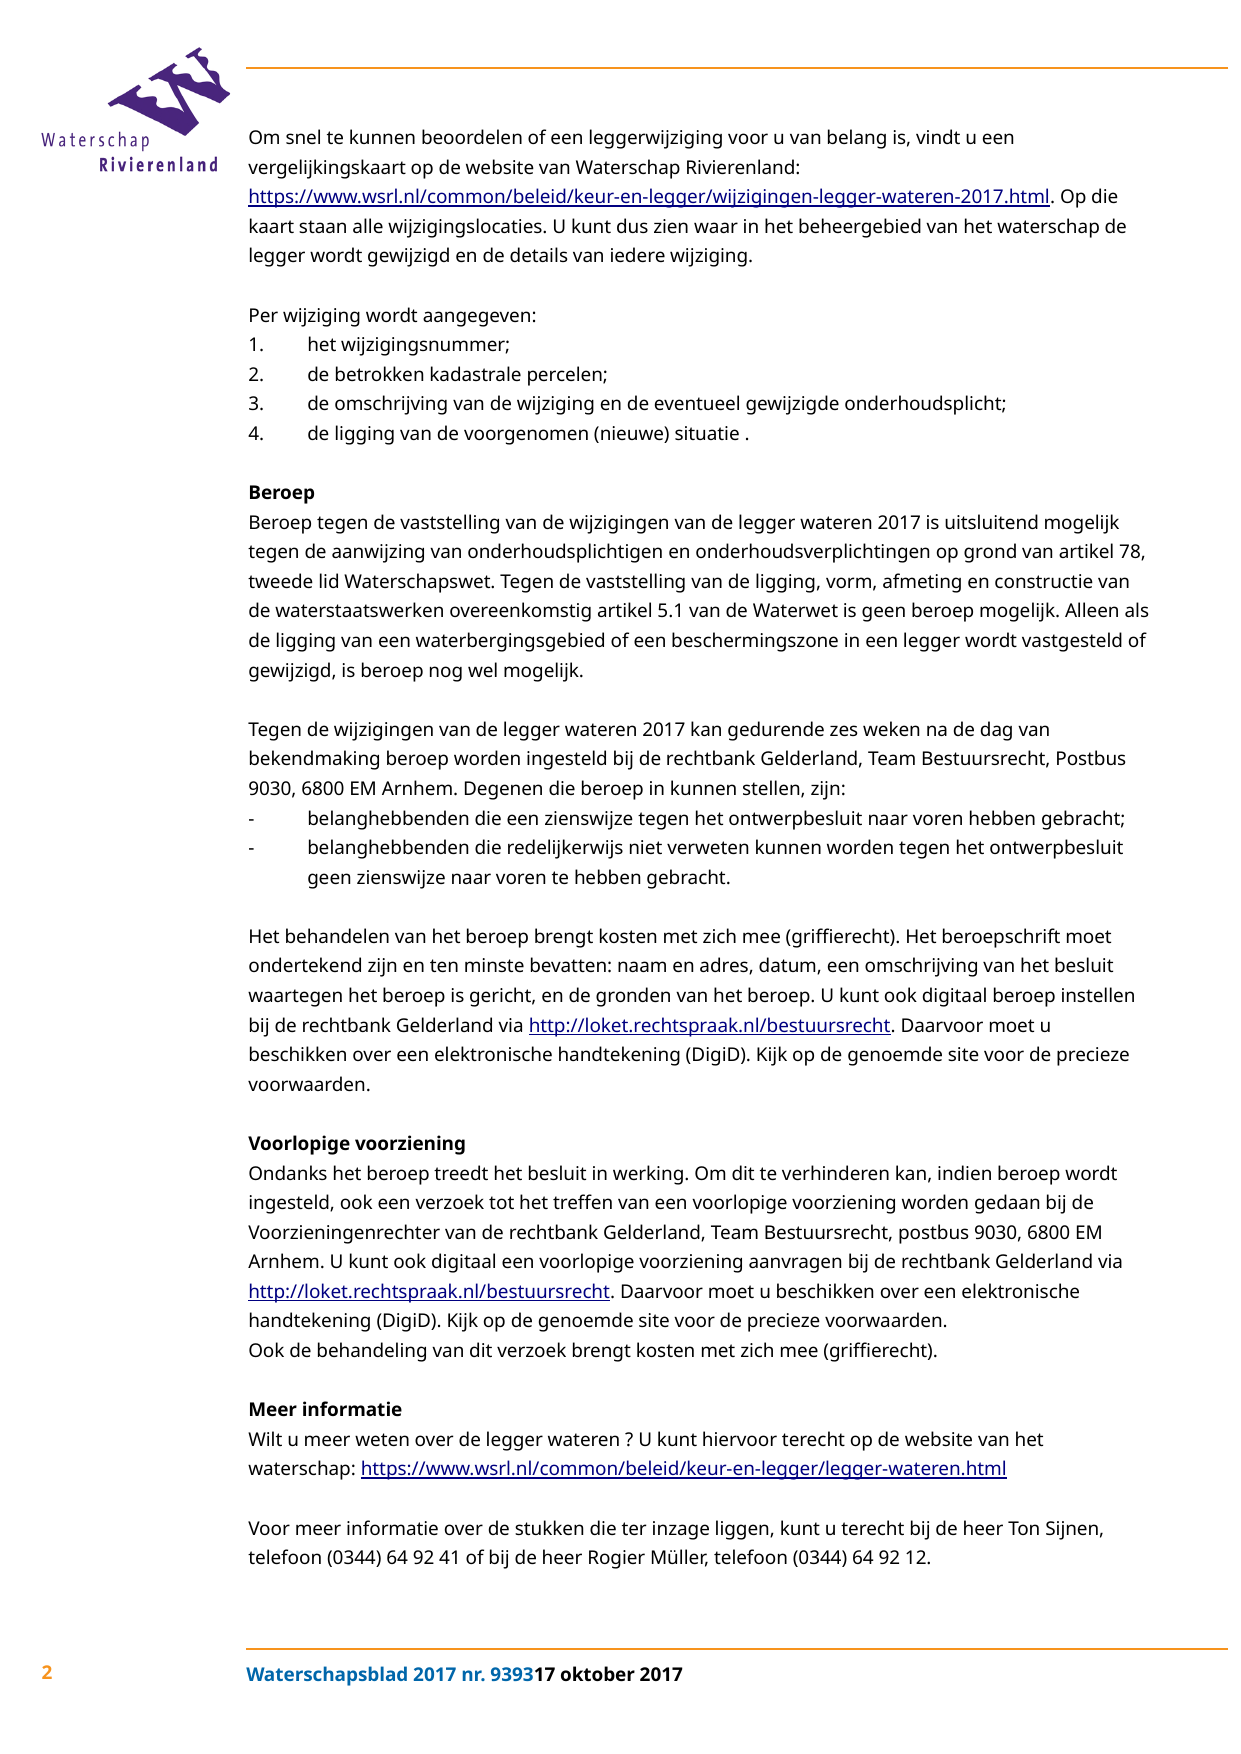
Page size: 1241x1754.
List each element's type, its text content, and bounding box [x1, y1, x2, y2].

text Meer informatie [248, 1396, 1152, 1422]
list de omschrijving van de wijziging en de eventueel gewijzigde onderhoudsplicht; [248, 391, 1152, 416]
text Voorlopige voorziening [248, 1130, 1152, 1156]
text Voor meer informatie over de stukken die ter inzage liggen, kunt u terecht bij de heer Ton Sijnen, telefoon (0344) 64 92 41 of bij de heer Rogier Müller, telefoon (0344) 64 92 12. [248, 1515, 1152, 1570]
text Tegen de wijzigingen van de legger wateren 2017 kan gedurende zes weken na de dag van bekendmaking beroep worden ingesteld bij de rechtbank Gelderland, Team Bestuursrecht, Postbus 9030, 6800 EM Arnhem. Degenen die beroep in kunnen stellen, zijn: [248, 716, 1152, 801]
text Beroep [248, 479, 1152, 505]
text Ondanks het beroep treedt het besluit in werking. Om dit te verhinderen kan, indien beroep wordt ingesteld, ook een verzoek tot het treffen van een voorlopige voorziening worden gedaan bij de Voorzieningenrechter van de rechtbank Gelderland, Team Bestuursrecht, postbus 9030, 6800 EM Arnhem. U kunt ook digitaal een voorlopige voorziening aanvragen bij de rechtbank Gelderland via http://loket.rechtspraak.nl/bestuursrecht. Daarvoor moet u beschikken over een elektronische handtekening (DigiD). Kijk op de genoemde site voor de precieze voorwaarden. [248, 1160, 1152, 1333]
text Het behandelen van het beroep brengt kosten met zich mee (griffierecht). Het beroepschrift moet ondertekend zijn en ten minste bevatten: naam en adres, datum, een omschrijving van het besluit waartegen het beroep is gericht, en de gronden van het beroep. U kunt ook digitaal beroep instellen bij de rechtbank Gelderland via http://loket.rechtspraak.nl/bestuursrecht. Daarvoor moet u beschikken over een elektronische handtekening (DigiD). Kijk op de genoemde site voor de precieze voorwaarden. [248, 923, 1152, 1097]
list belanghebbenden die redelijkerwijs niet verweten kunnen worden tegen het ontwerpbesluit geen zienswijze naar voren te hebben gebracht. [248, 834, 1152, 890]
list het wijzigingsnummer; [248, 331, 1152, 357]
text Per wijziging wordt aangegeven: [248, 302, 1152, 328]
picture [41, 47, 231, 172]
list de betrokken kadastrale percelen; [248, 361, 1152, 387]
text Ook de behandeling van dit verzoek brengt kosten met zich mee (griffierecht). [248, 1337, 1152, 1363]
list de ligging van de voorgenomen (nieuwe) situatie . [248, 420, 1152, 446]
text Om snel te kunnen beoordelen of een leggerwijziging voor u van belang is, vindt u een vergelijkingskaart op de website van Waterschap Rivierenland: https://www.wsrl.nl/common/beleid/keur-en-legger/wijzigingen-legger-wateren-2017.html. Op die kaart staan alle wijzigingslocaties. U kunt dus zien waar in het beheergebied van het waterschap de legger wordt gewijzigd en de details van iedere wijziging. [248, 124, 1152, 268]
list belanghebbenden die een zienswijze tegen het ontwerpbesluit naar voren hebben gebracht; [248, 805, 1152, 831]
text Beroep tegen de vaststelling van de wijzigingen van de legger wateren 2017 is uitsluitend mogelijk tegen de aanwijzing van onderhoudsplichtigen en onderhoudsverplichtingen op grond van artikel 78, tweede lid Waterschapswet. Tegen de vaststelling van de ligging, vorm, afmeting en constructie van de waterstaatswerken overeenkomstig artikel 5.1 van de Waterwet is geen beroep mogelijk. Alleen als de ligging van een waterbergingsgebied of een beschermingszone in een legger wordt vastgesteld of gewijzigd, is beroep nog wel mogelijk. [248, 509, 1152, 683]
text Wilt u meer weten over de legger wateren ? U kunt hiervoor terecht op de website van het waterschap: https://www.wsrl.nl/common/beleid/keur-en-legger/legger-wateren.html [248, 1426, 1152, 1481]
